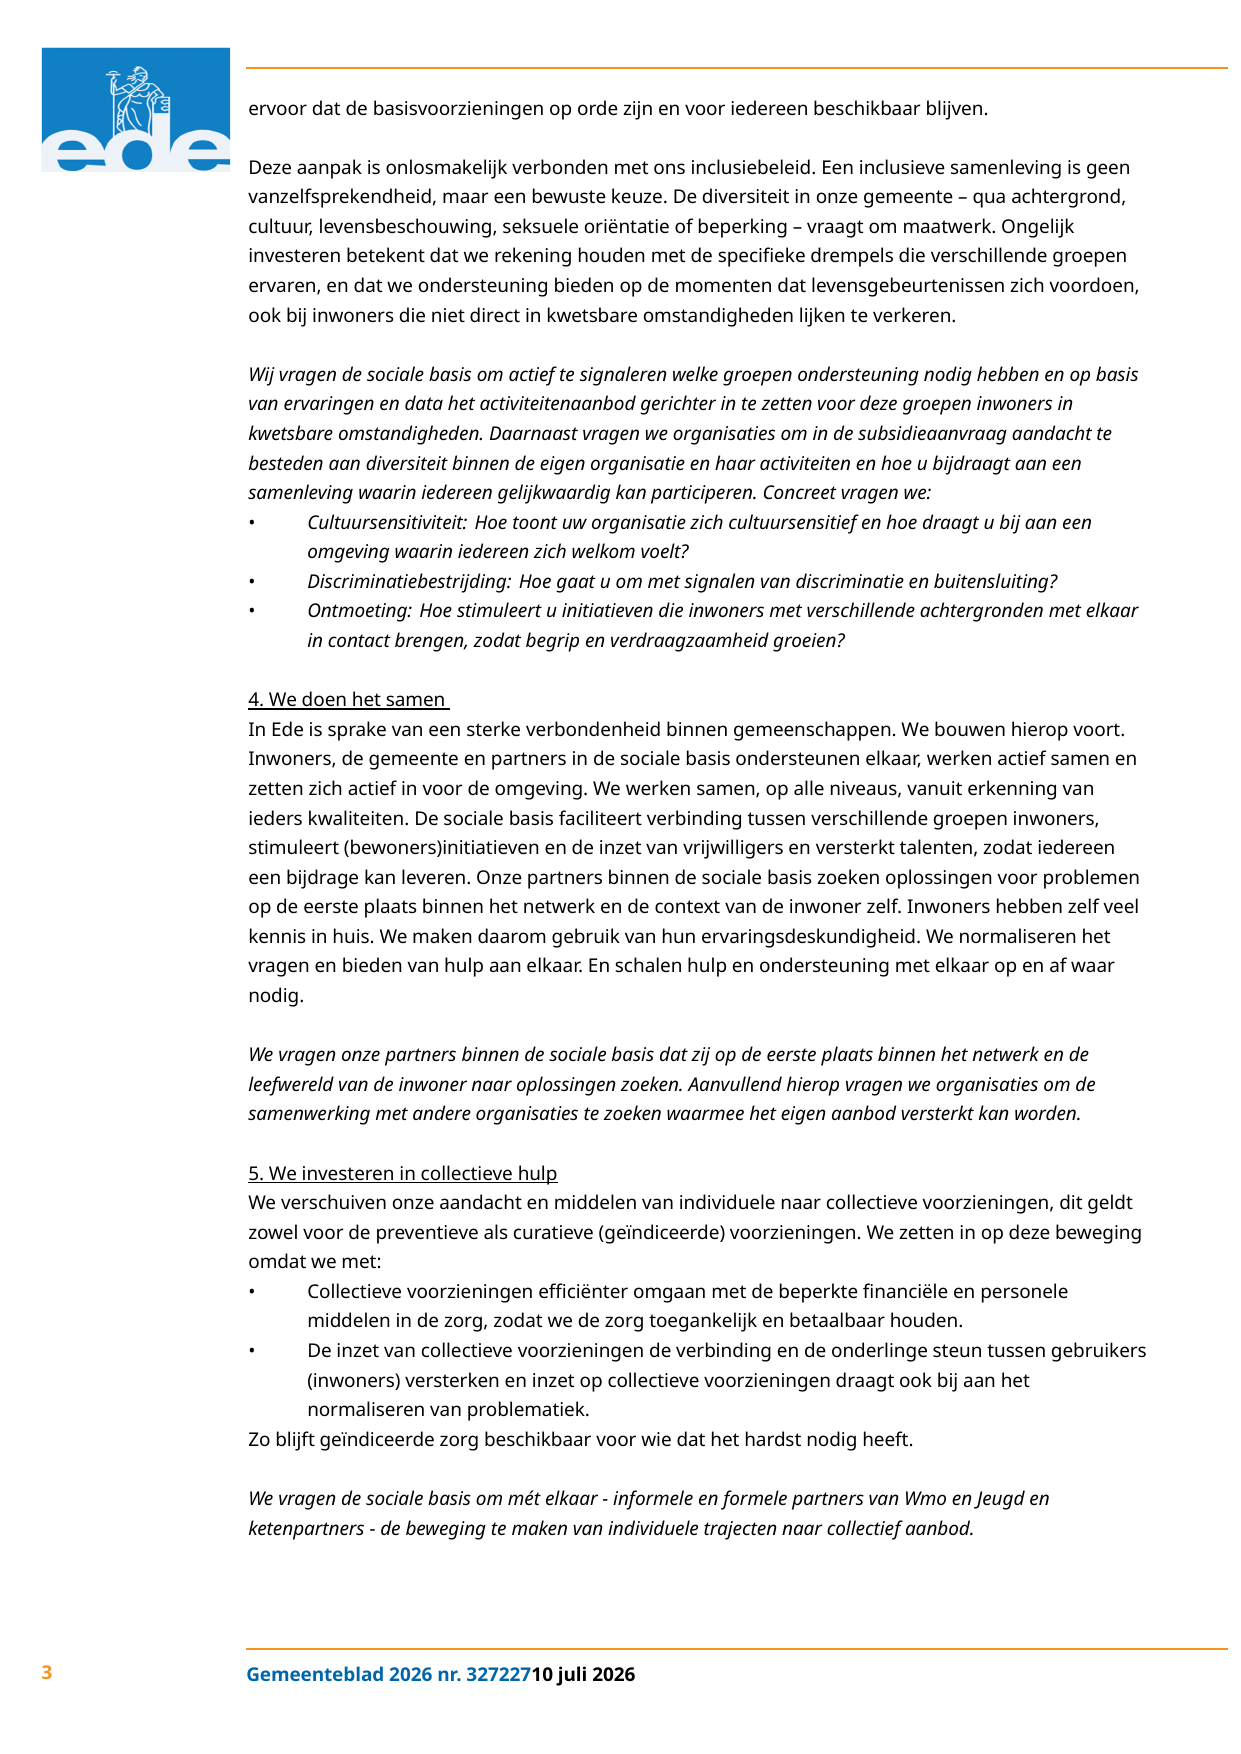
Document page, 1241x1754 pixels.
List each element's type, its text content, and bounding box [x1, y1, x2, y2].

picture [41, 47, 231, 172]
text Deze aanpak is onlosmakelijk verbonden met ons inclusiebeleid. Een inclusieve samenleving is geen vanzelfsprekendheid, maar een bewuste keuze. De diversiteit in onze gemeente – qua achtergrond, cultuur, levensbeschouwing, seksuele oriëntatie of beperking – vraagt om maatwerk. Ongelijk investeren betekent dat we rekening houden met de specifieke drempels die verschillende groepen ervaren, en dat we ondersteuning bieden op de momenten dat levensgebeurtenissen zich voordoen, ook bij inwoners die niet direct in kwetsbare omstandigheden lijken te verkeren. [248, 154, 1152, 328]
list Cultuursensitiviteit: Hoe toont uw organisatie zich cultuursensitief en hoe draagt u bij aan een omgeving waarin iedereen zich welkom voelt? [248, 509, 1152, 564]
text We vragen onze partners binnen de sociale basis dat zij op de eerste plaats binnen het netwerk en de leefwereld van de inwoner naar oplossingen zoeken. Aanvullend hierop vragen we organisaties om de samenwerking met andere organisaties te zoeken waarmee het eigen aanbod versterkt kan worden. [248, 1041, 1152, 1126]
list Ontmoeting: Hoe stimuleert u initiatieven die inwoners met verschillende achtergronden met elkaar in contact brengen, zodat begrip en verdraagzaamheid groeien? [248, 598, 1152, 653]
text 5. We investeren in collectieve hulp [248, 1160, 1152, 1186]
text ervoor dat de basisvoorzieningen op orde zijn en voor iedereen beschikbaar blijven. [248, 95, 1152, 121]
text Wij vragen de sociale basis om actief te signaleren welke groepen ondersteuning nodig hebben en op basis van ervaringen en data het activiteitenaanbod gerichter in te zetten voor deze groepen inwoners in kwetsbare omstandigheden. Daarnaast vragen we organisaties om in de subsidieaanvraag aandacht te besteden aan diversiteit binnen de eigen organisatie en haar activiteiten en hoe u bijdraagt aan een samenleving waarin iedereen gelijkwaardig kan participeren. Concreet vragen we: [248, 361, 1152, 505]
text Zo blijft geïndiceerde zorg beschikbaar voor wie dat het hardst nodig heeft. [248, 1426, 1152, 1452]
list Collectieve voorzieningen efficiënter omgaan met de beperkte financiële en personele middelen in de zorg, zodat we de zorg toegankelijk en betaalbaar houden. [248, 1278, 1152, 1333]
text We verschuiven onze aandacht en middelen van individuele naar collectieve voorzieningen, dit geldt zowel voor de preventieve als curatieve (geïndiceerde) voorzieningen. We zetten in op deze beweging omdat we met: [248, 1189, 1152, 1274]
text We vragen de sociale basis om mét elkaar - informele en formele partners van Wmo en Jeugd en ketenpartners - de beweging te maken van individuele trajecten naar collectief aanbod. [248, 1485, 1152, 1541]
list De inzet van collectieve voorzieningen de verbinding en de onderlinge steun tussen gebruikers (inwoners) versterken en inzet op collectieve voorzieningen draagt ook bij aan het normaliseren van problematiek. [248, 1337, 1152, 1422]
text 4. We doen het samen [248, 686, 1152, 712]
text In Ede is sprake van een sterke verbondenheid binnen gemeenschappen. We bouwen hierop voort. Inwoners, de gemeente en partners in de sociale basis ondersteunen elkaar, werken actief samen en zetten zich actief in voor de omgeving. We werken samen, op alle niveaus, vanuit erkenning van ieders kwaliteiten. De sociale basis faciliteert verbinding tussen verschillende groepen inwoners, stimuleert (bewoners)initiatieven en de inzet van vrijwilligers en versterkt talenten, zodat iedereen een bijdrage kan leveren. Onze partners binnen de sociale basis zoeken oplossingen voor problemen op de eerste plaats binnen het netwerk en de context van de inwoner zelf. Inwoners hebben zelf veel kennis in huis. We maken daarom gebruik van hun ervaringsdeskundigheid. We normaliseren het vragen en bieden van hulp aan elkaar. En schalen hulp en ondersteuning met elkaar op en af waar nodig. [248, 716, 1152, 1008]
list Discriminatiebestrijding: Hoe gaat u om met signalen van discriminatie en buitensluiting? [248, 568, 1152, 594]
